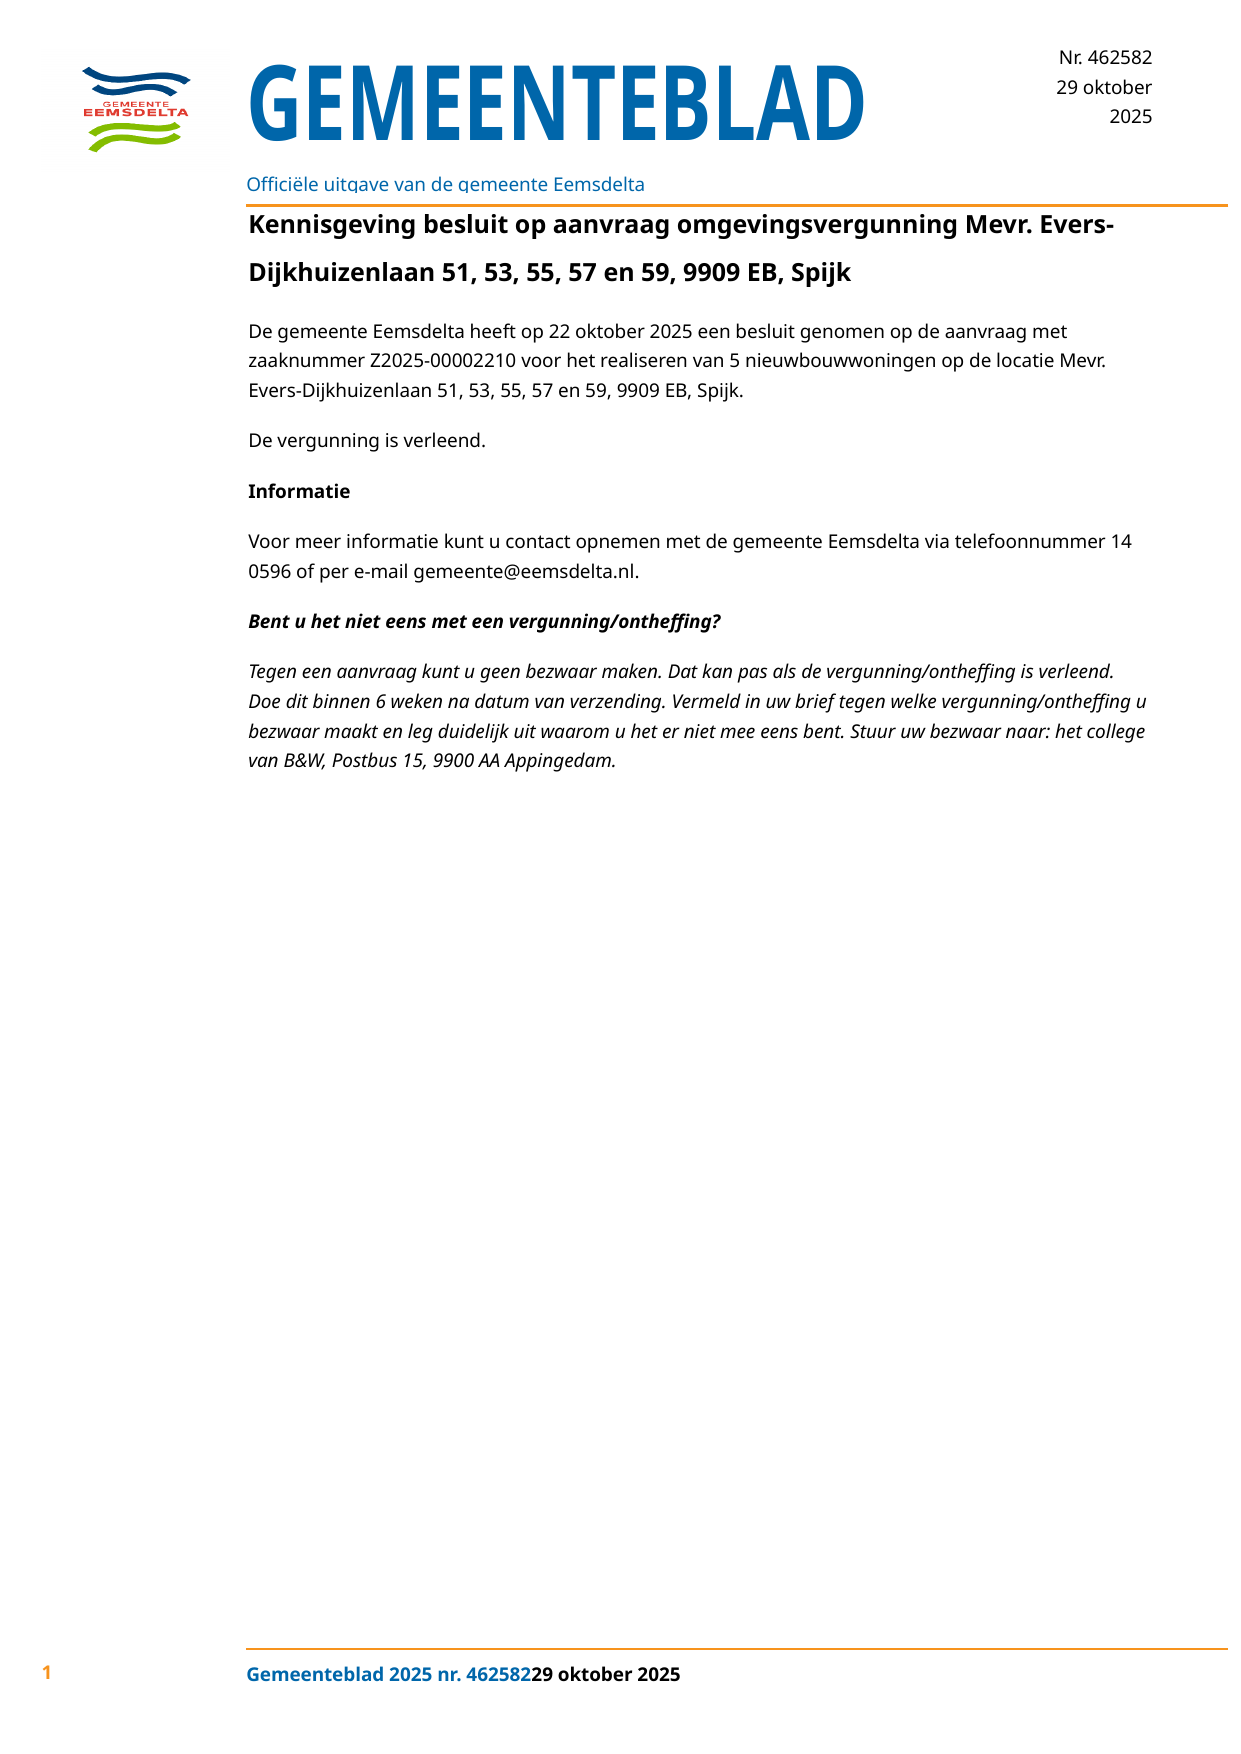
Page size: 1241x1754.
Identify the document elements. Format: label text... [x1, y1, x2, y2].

text Informatie [248, 478, 1152, 504]
text Kennisgeving besluit op aanvraag omgevingsvergunning Mevr. Evers-Dijkhuizenlaan 51, 53, 55, 57 en 59, 9909 EB, Spijk [248, 207, 1152, 288]
text De vergunning is verleend. [248, 427, 1152, 453]
text Voor meer informatie kunt u contact opnemen met de gemeente Eemsdelta via telefoonnummer 14 0596 of per e-mail gemeente@eemsdelta.nl. [248, 528, 1152, 584]
text Bent u het niet eens met een vergunning/ontheffing? [248, 608, 1152, 634]
text Tegen een aanvraag kunt u geen bezwaar maken. Dat kan pas als de vergunning/ontheffing is verleend. Doe dit binnen 6 weken na datum van verzending. Vermeld in uw brief tegen welke vergunning/ontheffing u bezwaar maakt en leg duidelijk uit waarom u het er niet mee eens bent. Stuur uw bezwaar naar: het college van B&W, Postbus 15, 9900 AA Appingedam. [248, 659, 1152, 773]
text De gemeente Eemsdelta heeft op 22 oktober 2025 een besluit genomen op de aanvraag met zaaknummer Z2025-00002210 voor het realiseren van 5 nieuwbouwwoningen op de locatie Mevr. Evers-Dijkhuizenlaan 51, 53, 55, 57 en 59, 9909 EB, Spijk. [248, 318, 1152, 403]
picture [41, 47, 231, 172]
